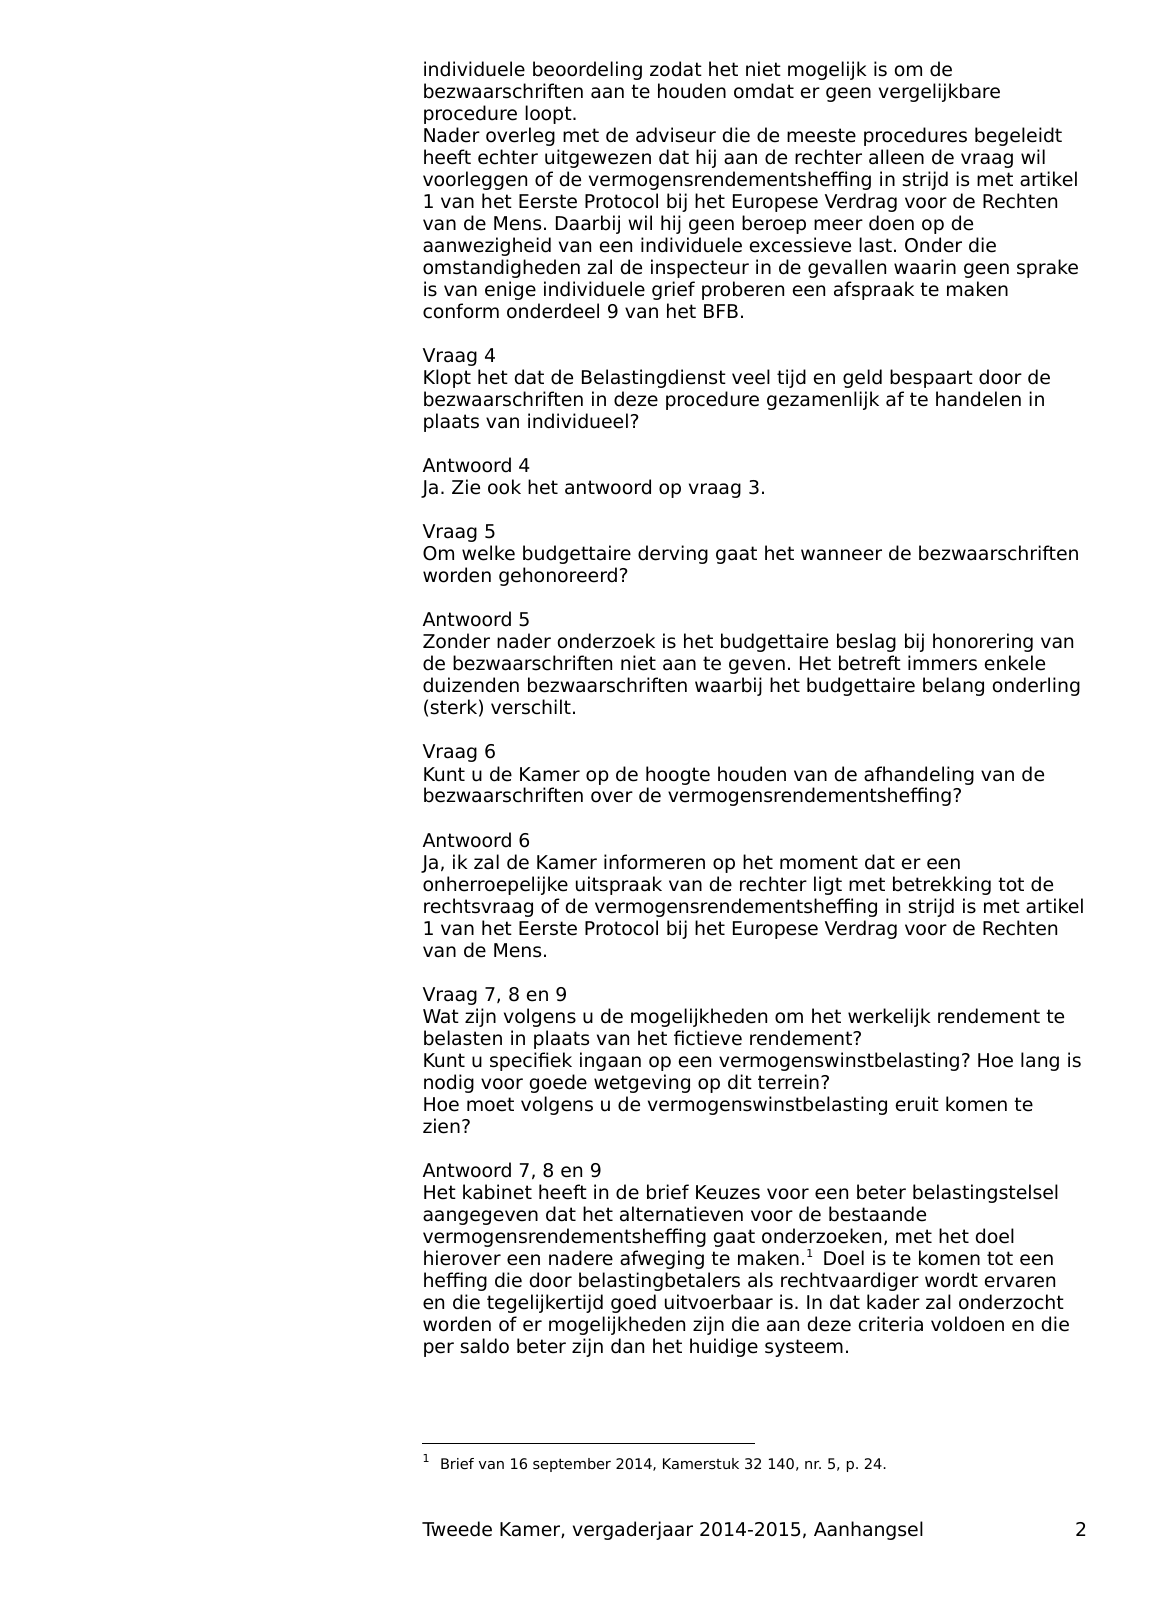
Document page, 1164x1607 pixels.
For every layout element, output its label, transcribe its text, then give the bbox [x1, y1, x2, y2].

text Kunt u specifiek ingaan op een vermogenswinstbelasting? Hoe lang is nodig voor goede wetgeving op dit terrein? [422, 1049, 1087, 1093]
text Wat zijn volgens u de mogelijkheden om het werkelijk rendement te belasten in plaats van het fictieve rendement? [422, 1006, 1087, 1049]
text Antwoord 5 [422, 609, 1087, 631]
text Nader overleg met de adviseur die de meeste procedures begeleidt heeft echter uitgewezen dat hij aan de rechter alleen de vraag wil voorleggen of de vermogensrendementsheffing in strijd is met artikel 1 van het Eerste Protocol bij het Europese Verdrag voor de Rechten van de Mens. Daarbij wil hij geen beroep meer doen op de aanwezigheid van een individuele excessieve last. Onder die omstandigheden zal de inspecteur in de gevallen waarin geen sprake is van enige individuele grief proberen een afspraak te maken conform onderdeel 9 van het BFB. [422, 125, 1087, 323]
text Brief van 16 september 2014, Kamerstuk 32 140, nr. 5, p. 24. [422, 1452, 1087, 1474]
text individuele beoordeling zodat het niet mogelijk is om de bezwaarschriften aan te houden omdat er geen vergelijkbare procedure loopt. [422, 59, 1087, 125]
text Zonder nader onderzoek is het budgettaire beslag bij honorering van de bezwaarschriften niet aan te geven. Het betreft immers enkele duizenden bezwaarschriften waarbij het budgettaire belang onderling (sterk) verschilt. [422, 631, 1087, 719]
text Ja, ik zal de Kamer informeren op het moment dat er een onherroepelijke uitspraak van de rechter ligt met betrekking tot de rechtsvraag of de vermogensrendementsheffing in strijd is met artikel 1 van het Eerste Protocol bij het Europese Verdrag voor de Rechten van de Mens. [422, 852, 1087, 961]
text Het kabinet heeft in de brief Keuzes voor een beter belastingstelsel aangegeven dat het alternatieven voor de bestaande vermogensrendementsheffing gaat onderzoeken, met het doel hierover een nadere afweging te maken. Doel is te komen tot een heffing die door belastingbetalers als rechtvaardiger wordt ervaren en die tegelijkertijd goed uitvoerbaar is. In dat kader zal onderzocht worden of er mogelijkheden zijn die aan deze criteria voldoen en die per saldo beter zijn dan het huidige systeem. [422, 1182, 1087, 1357]
text Antwoord 6 [422, 829, 1087, 852]
text Vraag 4 [422, 345, 1087, 367]
text Om welke budgettaire derving gaat het wanneer de bezwaarschriften worden gehonoreerd? [422, 543, 1087, 587]
text Hoe moet volgens u de vermogenswinstbelasting eruit komen te zien? [422, 1093, 1087, 1137]
text Antwoord 4 [422, 455, 1087, 477]
text Vraag 7, 8 en 9 [422, 984, 1087, 1006]
text Antwoord 7, 8 en 9 [422, 1160, 1087, 1182]
text Vraag 6 [422, 741, 1087, 763]
text Ja. Zie ook het antwoord op vraag 3. [422, 477, 1087, 499]
text Klopt het dat de Belastingdienst veel tijd en geld bespaart door de bezwaarschriften in deze procedure gezamenlijk af te handelen in plaats van individueel? [422, 367, 1087, 433]
text Kunt u de Kamer op de hoogte houden van de afhandeling van de bezwaarschriften over de vermogensrendementsheffing? [422, 763, 1087, 807]
text Vraag 5 [422, 521, 1087, 543]
